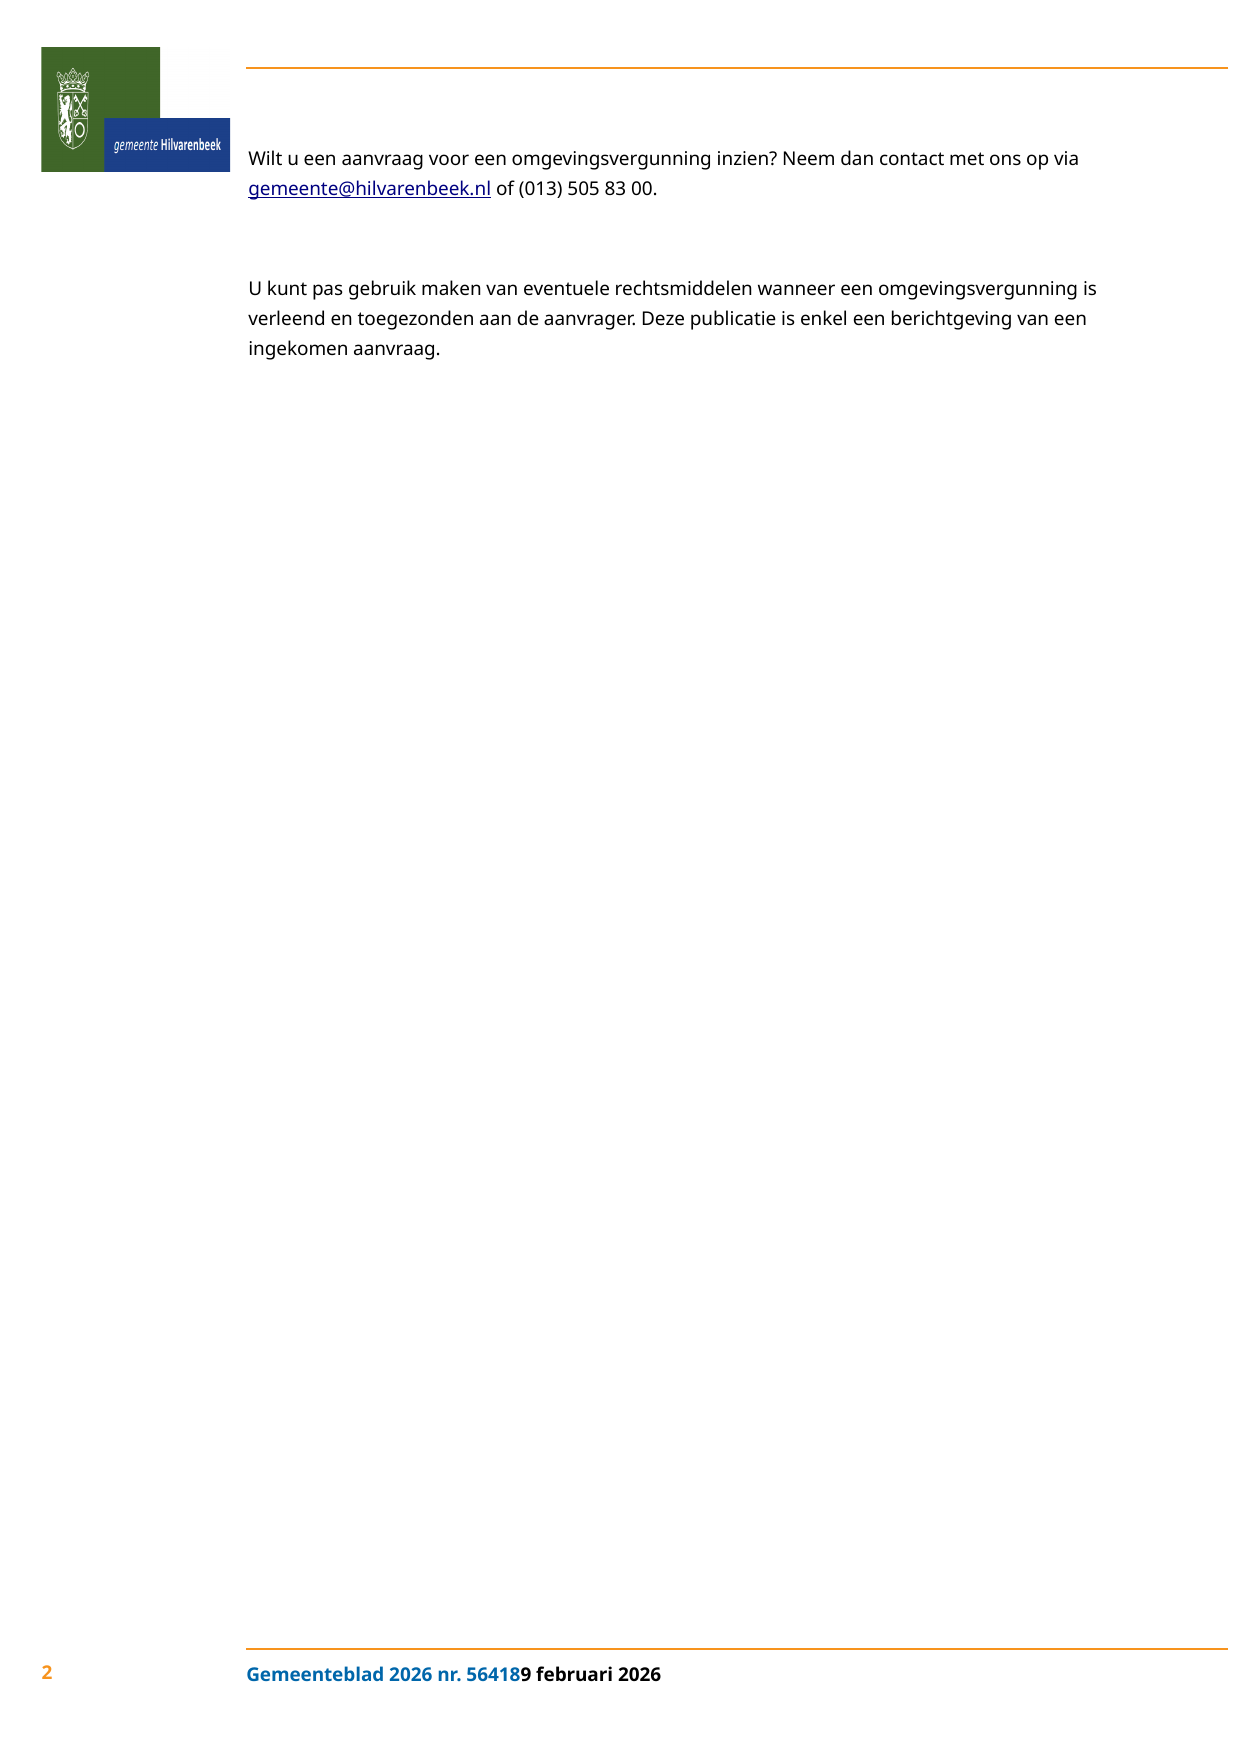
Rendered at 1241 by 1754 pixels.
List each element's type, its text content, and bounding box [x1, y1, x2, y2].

text U kunt pas gebruik maken van eventuele rechtsmiddelen wanneer een omgevingsvergunning is verleend en toegezonden aan de aanvrager. Deze publicatie is enkel een berichtgeving van een ingekomen aanvraag. [248, 276, 1152, 361]
picture [41, 47, 231, 172]
text Wilt u een aanvraag voor een omgevingsvergunning inzien? Neem dan contact met ons op via gemeente@hilvarenbeek.nl of (013) 505 83 00. [248, 145, 1152, 201]
